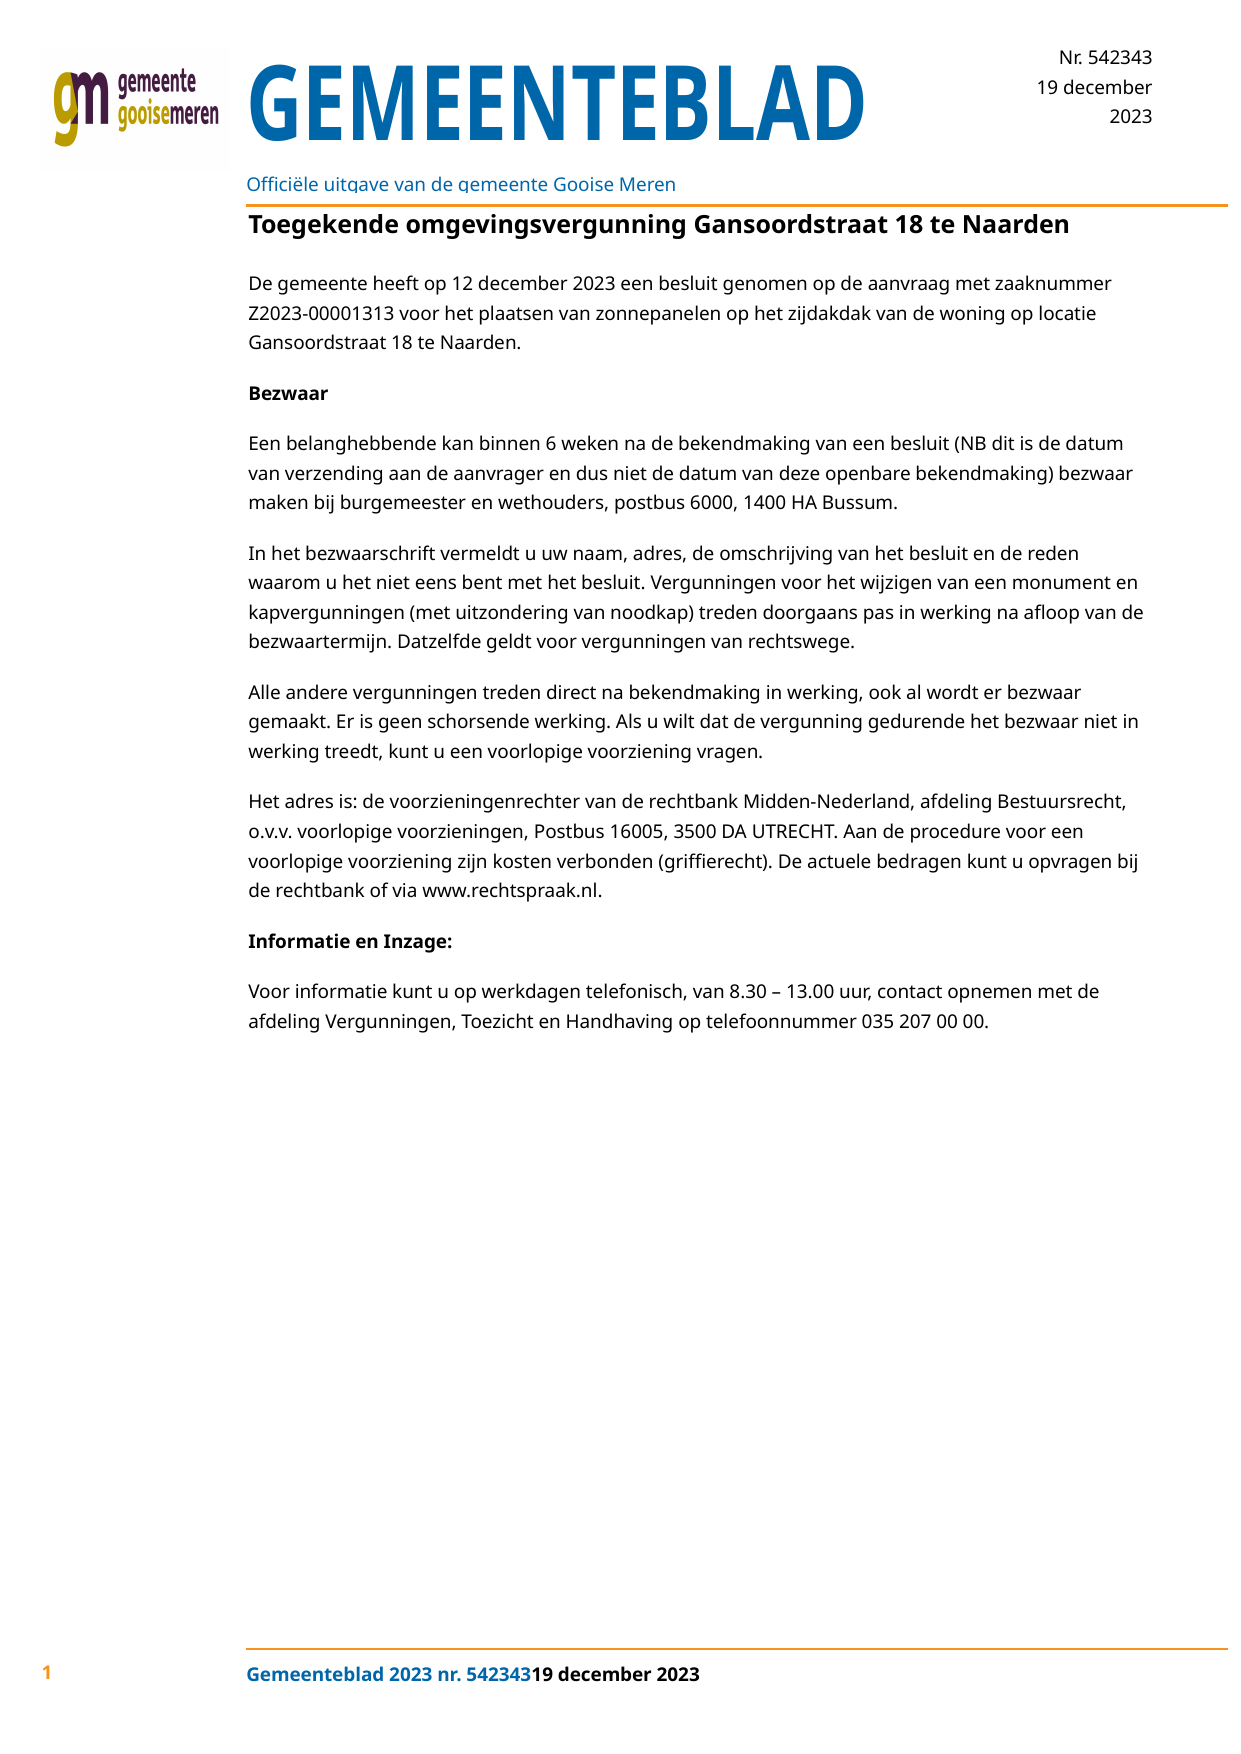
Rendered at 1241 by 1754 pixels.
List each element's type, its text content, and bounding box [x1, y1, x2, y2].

text Een belanghebbende kan binnen 6 weken na de bekendmaking van een besluit (NB dit is de datum van verzending aan de aanvrager en dus niet de datum van deze openbare bekendmaking) bezwaar maken bij burgemeester en wethouders, postbus 6000, 1400 HA Bussum. [248, 430, 1152, 515]
text Voor informatie kunt u op werkdagen telefonisch, van 8.30 – 13.00 uur, contact opnemen met de afdeling Vergunningen, Toezicht en Handhaving op telefoonnummer 035 207 00 00. [248, 978, 1152, 1033]
text In het bezwaarschrift vermeldt u uw naam, adres, de omschrijving van het besluit en de reden waarom u het niet eens bent met het besluit. Vergunningen voor het wijzigen van een monument en kapvergunningen (met uitzondering van noodkap) treden doorgaans pas in werking na afloop van de bezwaartermijn. Datzelfde geldt voor vergunningen van rechtswege. [248, 540, 1152, 654]
text Toegekende omgevingsvergunning Gansoordstraat 18 te Naarden [248, 207, 1152, 241]
text De gemeente heeft op 12 december 2023 een besluit genomen op de aanvraag met zaaknummer Z2023-00001313 voor het plaatsen van zonnepanelen op het zijdakdak van de woning op locatie Gansoordstraat 18 te Naarden. [248, 270, 1152, 355]
text Informatie en Inzage: [248, 928, 1152, 953]
text Alle andere vergunningen treden direct na bekendmaking in werking, ook al wordt er bezwaar gemaakt. Er is geen schorsende werking. Als u wilt dat de vergunning gedurende het bezwaar niet in werking treedt, kunt u een voorlopige voorziening vragen. [248, 679, 1152, 764]
text Het adres is: de voorzieningenrechter van de rechtbank Midden-Nederland, afdeling Bestuursrecht, o.v.v. voorlopige voorzieningen, Postbus 16005, 3500 DA UTRECHT. Aan de procedure voor een voorlopige voorziening zijn kosten verbonden (griffierecht). De actuele bedragen kunt u opvragen bij de rechtbank of via www.rechtspraak.nl. [248, 789, 1152, 903]
picture [41, 47, 231, 172]
text Bezwaar [248, 380, 1152, 406]
